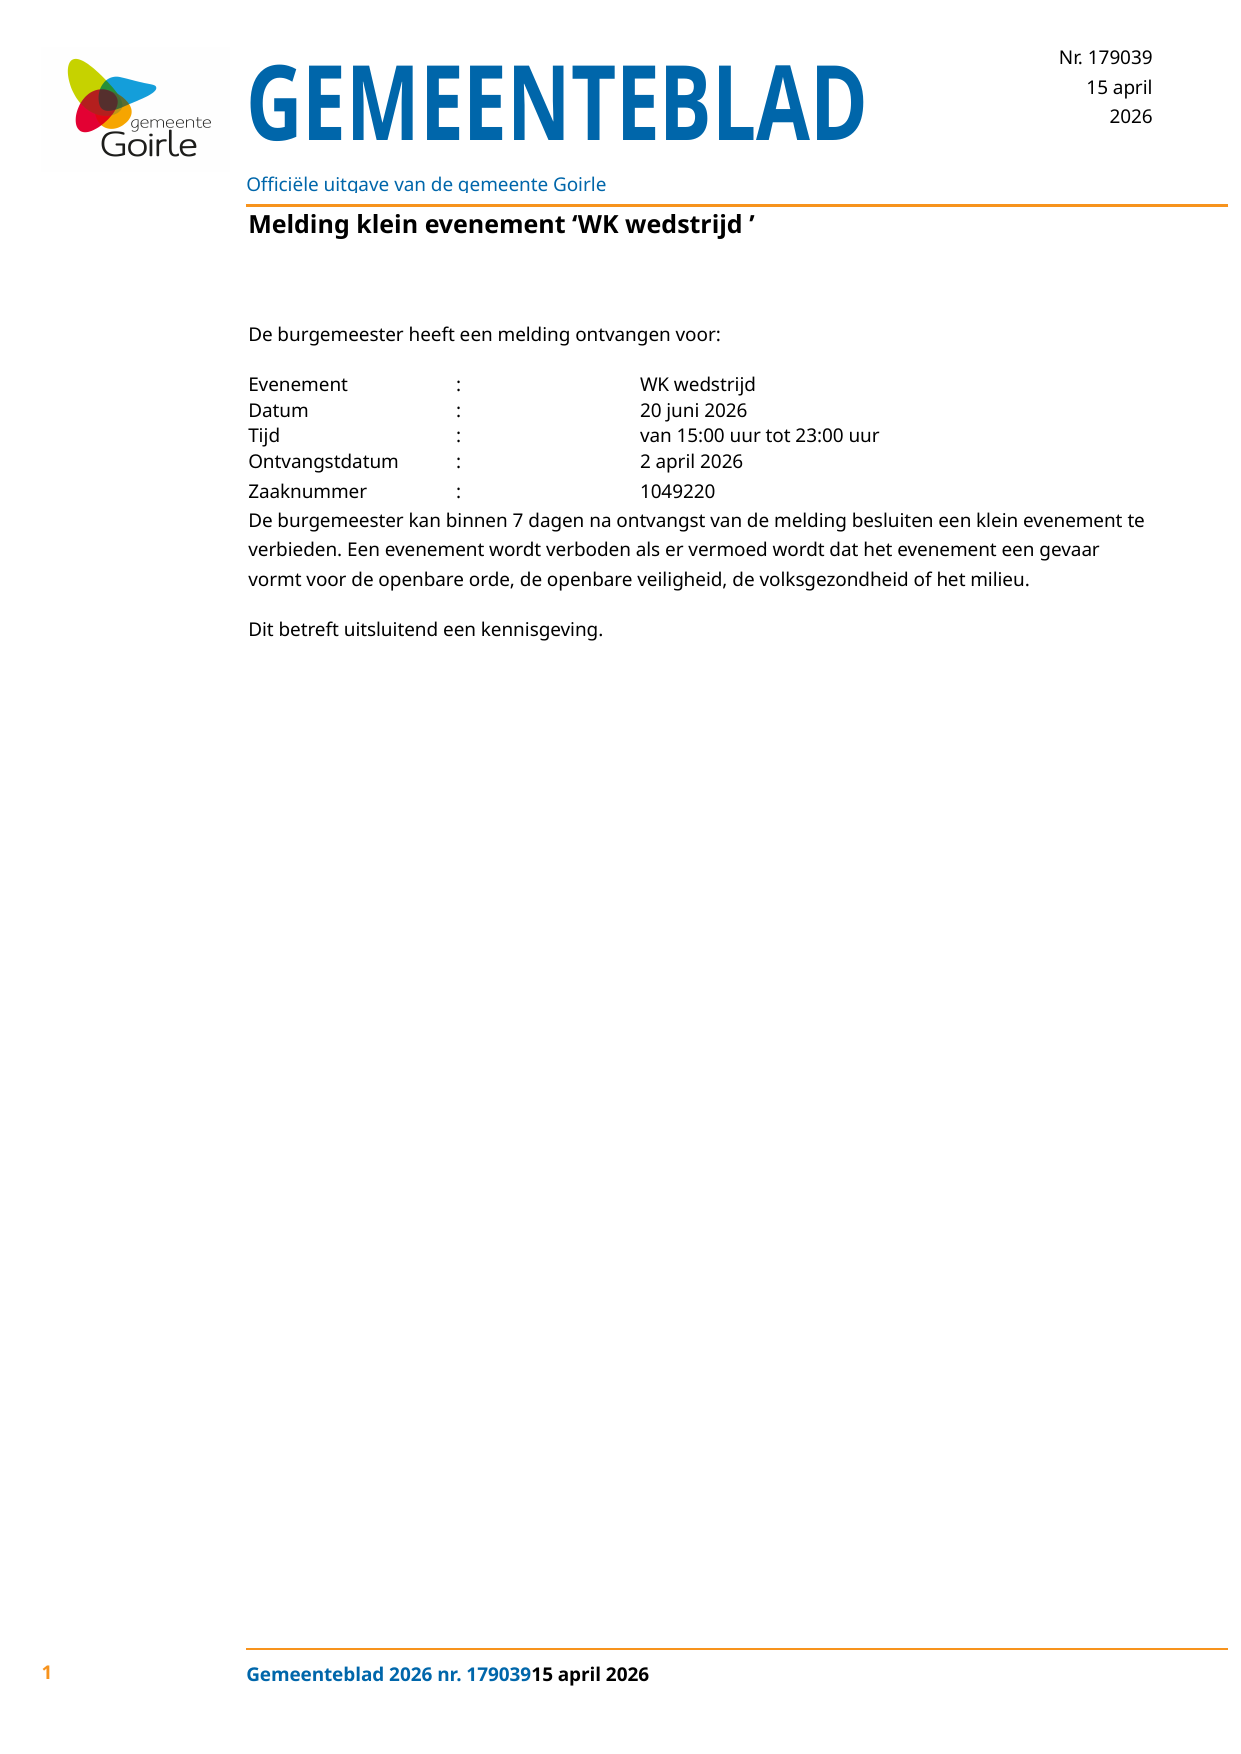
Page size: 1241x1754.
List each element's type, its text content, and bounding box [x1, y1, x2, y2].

table_header WK wedstrijd [640, 371, 1152, 397]
text Dit betreft uitsluitend een kennisgeving. [248, 617, 1152, 642]
table_cell Datum [248, 397, 456, 423]
table_cell 20 juni 2026 [640, 397, 1152, 423]
table_cell : [456, 397, 640, 423]
picture [41, 47, 231, 172]
table_cell Ontvangstdatum Zaaknummer [248, 449, 456, 504]
text De burgemeester heeft een melding ontvangen voor: [248, 321, 1152, 346]
table_cell 2 april 2026 1049220 [640, 449, 1152, 504]
table_cell Tijd [248, 423, 456, 448]
table_cell : : [456, 449, 640, 504]
text Melding klein evenement ‘WK wedstrijd ’ [248, 207, 1152, 241]
text De burgemeester kan binnen 7 dagen na ontvangst van de melding besluiten een klein evenement te verbieden. Een evenement wordt verboden als er vermoed wordt dat het evenement een gevaar vormt voor de openbare orde, de openbare veiligheid, de volksgezondheid of het milieu. [248, 507, 1152, 592]
table_cell : [456, 423, 640, 448]
table_header Evenement [248, 371, 456, 397]
table_cell van 15:00 uur tot 23:00 uur [640, 423, 1152, 448]
table_header : [456, 371, 640, 397]
